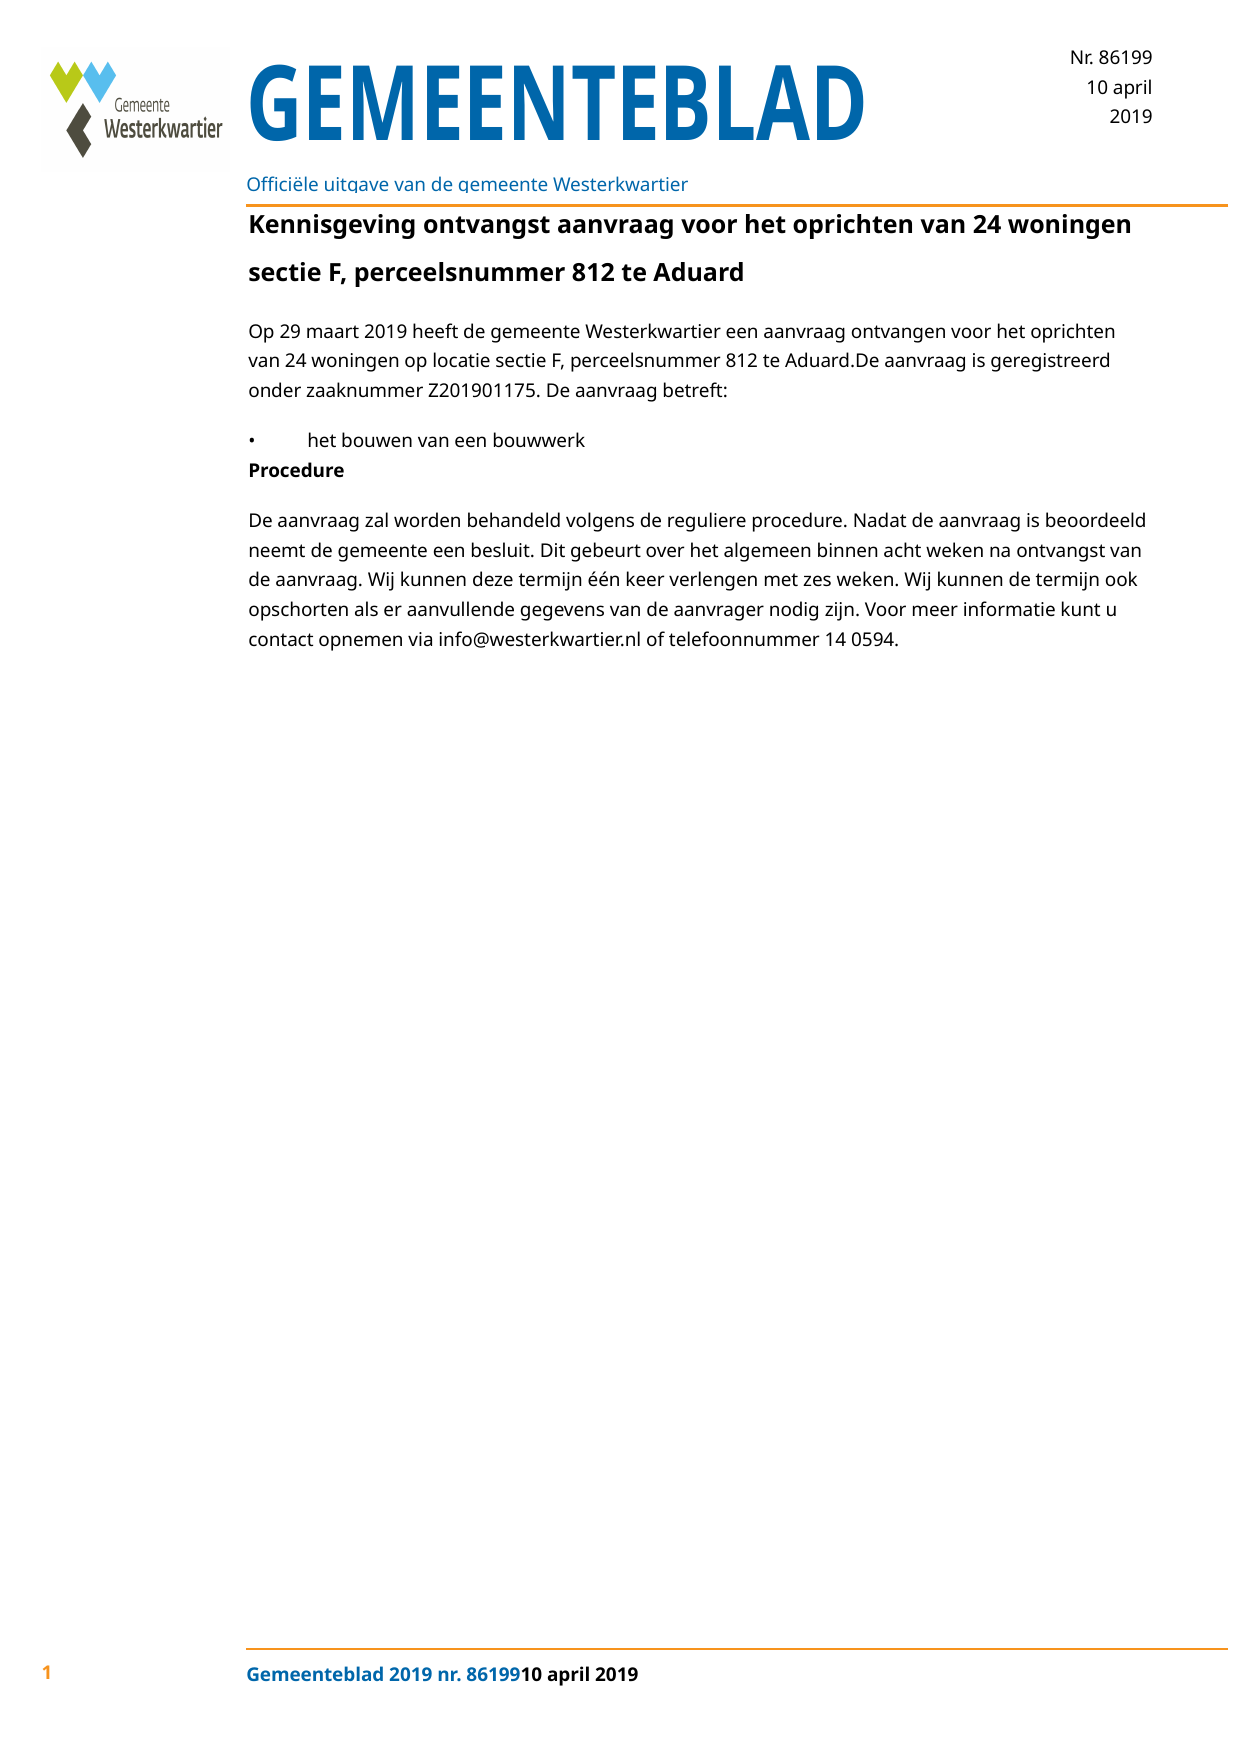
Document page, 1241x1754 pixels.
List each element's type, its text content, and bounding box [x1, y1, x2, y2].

text Op 29 maart 2019 heeft de gemeente Westerkwartier een aanvraag ontvangen voor het oprichten van 24 woningen op locatie sectie F, perceelsnummer 812 te Aduard.De aanvraag is geregistreerd onder zaaknummer Z201901175. De aanvraag betreft: [248, 318, 1152, 403]
text Kennisgeving ontvangst aanvraag voor het oprichten van 24 woningen sectie F, perceelsnummer 812 te Aduard [248, 207, 1152, 288]
list het bouwen van een bouwwerk [248, 427, 1152, 453]
text De aanvraag zal worden behandeld volgens de reguliere procedure. Nadat de aanvraag is beoordeeld neemt de gemeente een besluit. Dit gebeurt over het algemeen binnen acht weken na ontvangst van de aanvraag. Wij kunnen deze termijn één keer verlengen met zes weken. Wij kunnen de termijn ook opschorten als er aanvullende gegevens van de aanvrager nodig zijn. Voor meer informatie kunt u contact opnemen via info@westerkwartier.nl of telefoonnummer 14 0594. [248, 507, 1152, 652]
picture [41, 47, 231, 172]
text Procedure [248, 457, 1152, 483]
